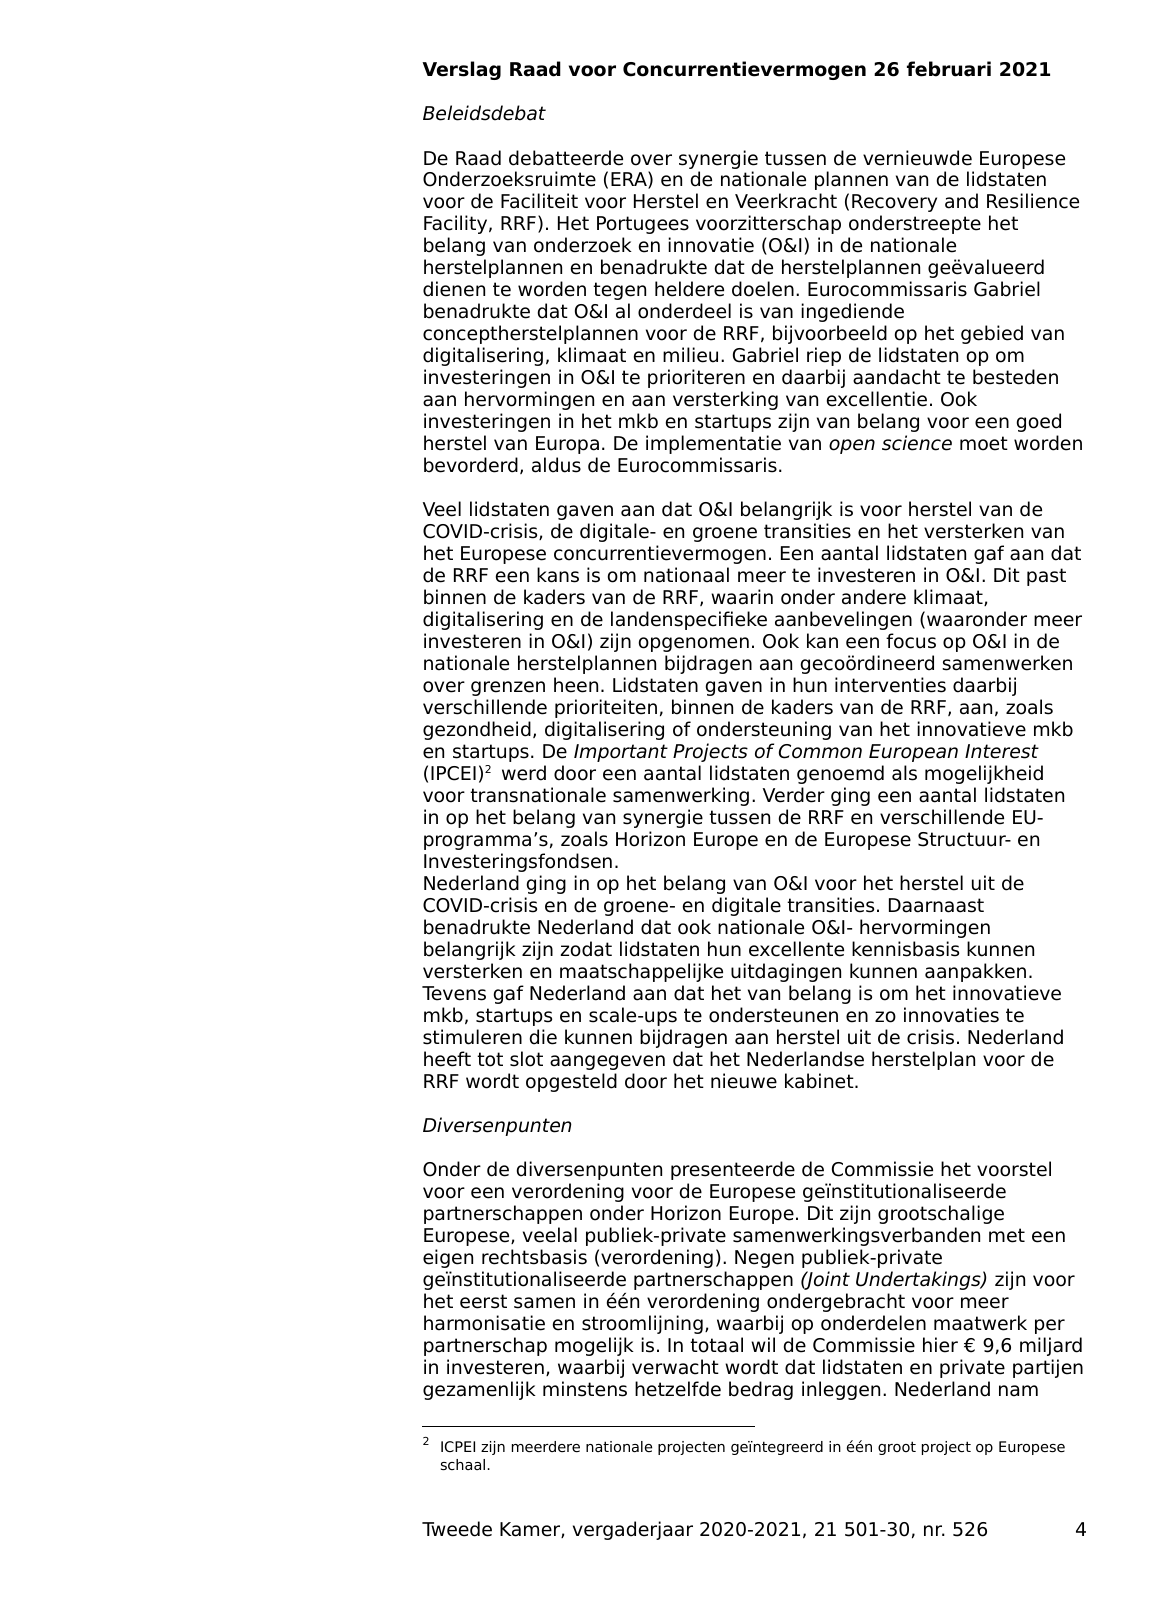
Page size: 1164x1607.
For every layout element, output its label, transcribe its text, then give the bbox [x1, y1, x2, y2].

text De Raad debatteerde over synergie tussen de vernieuwde Europese Onderzoeksruimte (ERA) en de nationale plannen van de lidstaten voor de Faciliteit voor Herstel en Veerkracht (Recovery and Resilience Facility, RRF). Het Portugees voorzitterschap onderstreepte het belang van onderzoek en innovatie (O&I) in de nationale herstelplannen en benadrukte dat de herstelplannen geëvalueerd dienen te worden tegen heldere doelen. Eurocommissaris Gabriel benadrukte dat O&I al onderdeel is van ingediende conceptherstelplannen voor de RRF, bijvoorbeeld op het gebied van digitalisering, klimaat en milieu. Gabriel riep de lidstaten op om investeringen in O&I te prioriteren en daarbij aandacht te besteden aan hervormingen en aan versterking van excellentie. Ook investeringen in het mkb en startups zijn van belang voor een goed herstel van Europa. De implementatie van open science moet worden bevorderd, aldus de Eurocommissaris. [422, 147, 1087, 477]
text ICPEI zijn meerdere nationale projecten geïntegreerd in één groot project op Europese schaal. [422, 1435, 1087, 1474]
subtitle Beleidsdebat [422, 103, 1087, 125]
text Onder de diversenpunten presenteerde de Commissie het voorstel voor een verordening voor de Europese geïnstitutionaliseerde partnerschappen onder Horizon Europe. Dit zijn grootschalige Europese, veelal publiek-private samenwerkingsverbanden met een eigen rechtsbasis (verordening). Negen publiek-private geïnstitutionaliseerde partnerschappen (Joint Undertakings) zijn voor het eerst samen in één verordening ondergebracht voor meer harmonisatie en stroomlijning, waarbij op onderdelen maatwerk per partnerschap mogelijk is. In totaal wil de Commissie hier € 9,6 miljard in investeren, waarbij verwacht wordt dat lidstaten en private partijen gezamenlijk minstens hetzelfde bedrag inleggen. Nederland nam [422, 1159, 1087, 1401]
subtitle Diversenpunten [422, 1115, 1087, 1137]
text Nederland ging in op het belang van O&I voor het herstel uit de COVID-crisis en de groene- en digitale transities. Daarnaast benadrukte Nederland dat ook nationale O&I- hervormingen belangrijk zijn zodat lidstaten hun excellente kennisbasis kunnen versterken en maatschappelijke uitdagingen kunnen aanpakken. Tevens gaf Nederland aan dat het van belang is om het innovatieve mkb, startups en scale-ups te ondersteunen en zo innovaties te stimuleren die kunnen bijdragen aan herstel uit de crisis. Nederland heeft tot slot aangegeven dat het Nederlandse herstelplan voor de RRF wordt opgesteld door het nieuwe kabinet. [422, 873, 1087, 1093]
text Veel lidstaten gaven aan dat O&I belangrijk is voor herstel van de COVID-crisis, de digitale- en groene transities en het versterken van het Europese concurrentievermogen. Een aantal lidstaten gaf aan dat de RRF een kans is om nationaal meer te investeren in O&I. Dit past binnen de kaders van de RRF, waarin onder andere klimaat, digitalisering en de landenspecifieke aanbevelingen (waaronder meer investeren in O&I) zijn opgenomen. Ook kan een focus op O&I in de nationale herstelplannen bijdragen aan gecoördineerd samenwerken over grenzen heen. Lidstaten gaven in hun interventies daarbij verschillende prioriteiten, binnen de kaders van de RRF, aan, zoals gezondheid, digitalisering of ondersteuning van het innovatieve mkb en startups. De Important Projects of Common European Interest (IPCEI) werd door een aantal lidstaten genoemd als mogelijkheid voor transnationale samenwerking. Verder ging een aantal lidstaten in op het belang van synergie tussen de RRF en verschillende EU-programma’s, zoals Horizon Europe en de Europese Structuur- en Investeringsfondsen. [422, 499, 1087, 873]
subtitle Verslag Raad voor Concurrentievermogen 26 februari 2021 [422, 59, 1087, 81]
